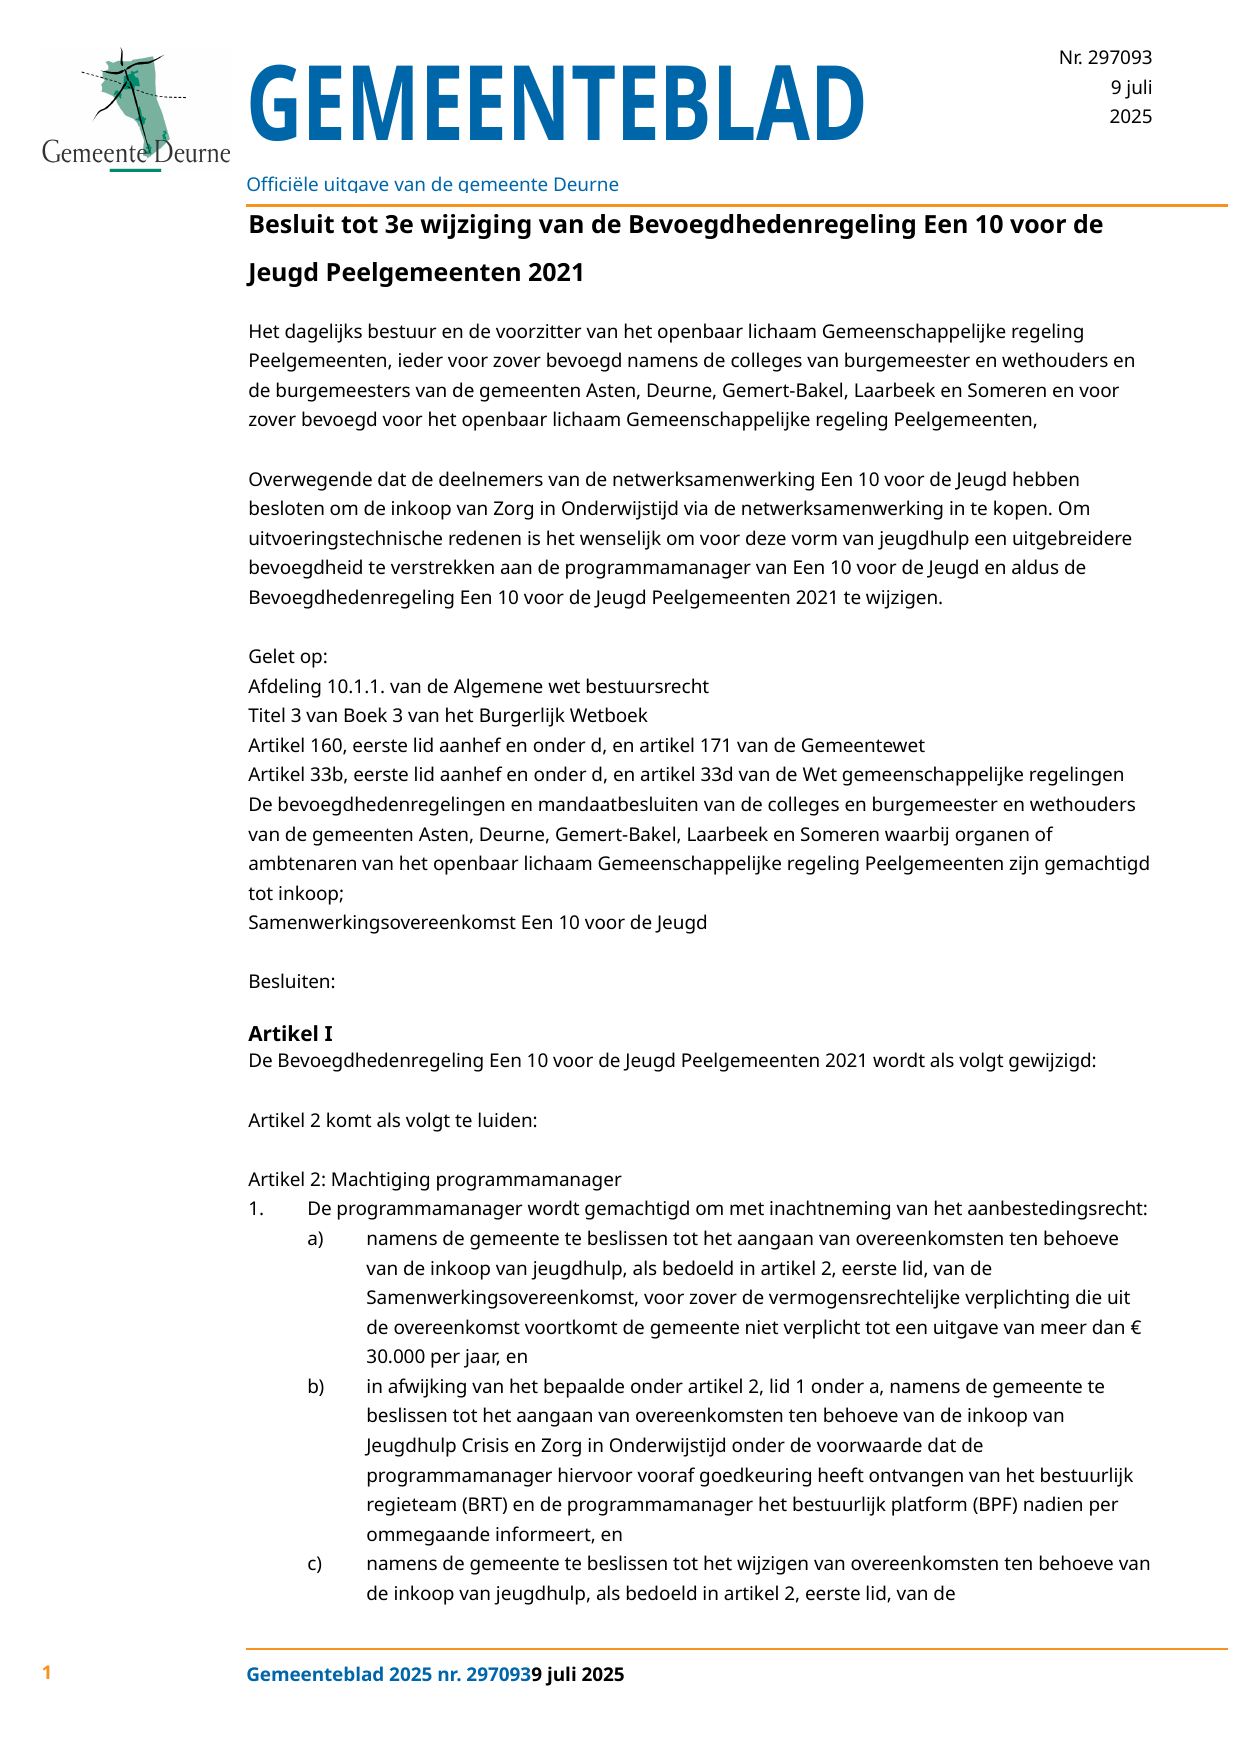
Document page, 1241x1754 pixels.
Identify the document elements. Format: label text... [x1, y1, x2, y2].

text Besluit tot 3e wijziging van de Bevoegdhedenregeling Een 10 voor de Jeugd Peelgemeenten 2021 [248, 207, 1152, 288]
text De bevoegdhedenregelingen en mandaatbesluiten van de colleges en burgemeester en wethouders van de gemeenten Asten, Deurne, Gemert-Bakel, Laarbeek en Someren waarbij organen of ambtenaren van het openbaar lichaam Gemeenschappelijke regeling Peelgemeenten zijn gemachtigd tot inkoop; [248, 791, 1152, 906]
list De programmamanager wordt gemachtigd om met inachtneming van het aanbestedingsrecht: [248, 1196, 1152, 1221]
text Titel 3 van Boek 3 van het Burgerlijk Wetboek [248, 702, 1152, 728]
list namens de gemeente te beslissen tot het aangaan van overeenkomsten ten behoeve van de inkoop van jeugdhulp, als bedoeld in artikel 2, eerste lid, van de Samenwerkingsovereenkomst, voor zover de vermogensrechtelijke verplichting die uit de overeenkomst voortkomt de gemeente niet verplicht tot een uitgave van meer dan € 30.000 per jaar, en [307, 1225, 1152, 1369]
text Artikel 33b, eerste lid aanhef en onder d, en artikel 33d van de Wet gemeenschappelijke regelingen [248, 762, 1152, 787]
text Afdeling 10.1.1. van de Algemene wet bestuursrecht [248, 673, 1152, 699]
list namens de gemeente te beslissen tot het wijzigen van overeenkomsten ten behoeve van de inkoop van jeugdhulp, als bedoeld in artikel 2, eerste lid, van de [307, 1551, 1152, 1606]
text Overwegende dat de deelnemers van de netwerksamenwerking Een 10 voor de Jeugd hebben besloten om de inkoop van Zorg in Onderwijstijd via de netwerksamenwerking in te kopen. Om uitvoeringstechnische redenen is het wenselijk om voor deze vorm van jeugdhulp een uitgebreidere bevoegdheid te verstrekken aan de programmamanager van Een 10 voor de Jeugd en aldus de Bevoegdhedenregeling Een 10 voor de Jeugd Peelgemeenten 2021 te wijzigen. [248, 466, 1152, 610]
text Artikel 160, eerste lid aanhef en onder d, en artikel 171 van de Gemeentewet [248, 732, 1152, 758]
text Artikel I [248, 1019, 1152, 1048]
text Artikel 2: Machtiging programmamanager [248, 1166, 1152, 1192]
text Samenwerkingsovereenkomst Een 10 voor de Jeugd [248, 909, 1152, 935]
text De Bevoegdhedenregeling Een 10 voor de Jeugd Peelgemeenten 2021 wordt als volgt gewijzigd: [248, 1048, 1152, 1073]
list in afwijking van het bepaalde onder artikel 2, lid 1 onder a, namens de gemeente te beslissen tot het aangaan van overeenkomsten ten behoeve van de inkoop van Jeugdhulp Crisis en Zorg in Onderwijstijd onder de voorwaarde dat de programmamanager hiervoor vooraf goedkeuring heeft ontvangen van het bestuurlijk regieteam (BRT) en de programmamanager het bestuurlijk platform (BPF) nadien per ommegaande informeert, en [307, 1373, 1152, 1547]
picture [41, 47, 231, 172]
text Besluiten: [248, 969, 1152, 994]
text Het dagelijks bestuur en de voorzitter van het openbaar lichaam Gemeenschappelijke regeling Peelgemeenten, ieder voor zover bevoegd namens de colleges van burgemeester en wethouders en de burgemeesters van de gemeenten Asten, Deurne, Gemert-Bakel, Laarbeek en Someren en voor zover bevoegd voor het openbaar lichaam Gemeenschappelijke regeling Peelgemeenten, [248, 318, 1152, 432]
text Artikel 2 komt als volgt te luiden: [248, 1107, 1152, 1132]
text Gelet op: [248, 643, 1152, 669]
